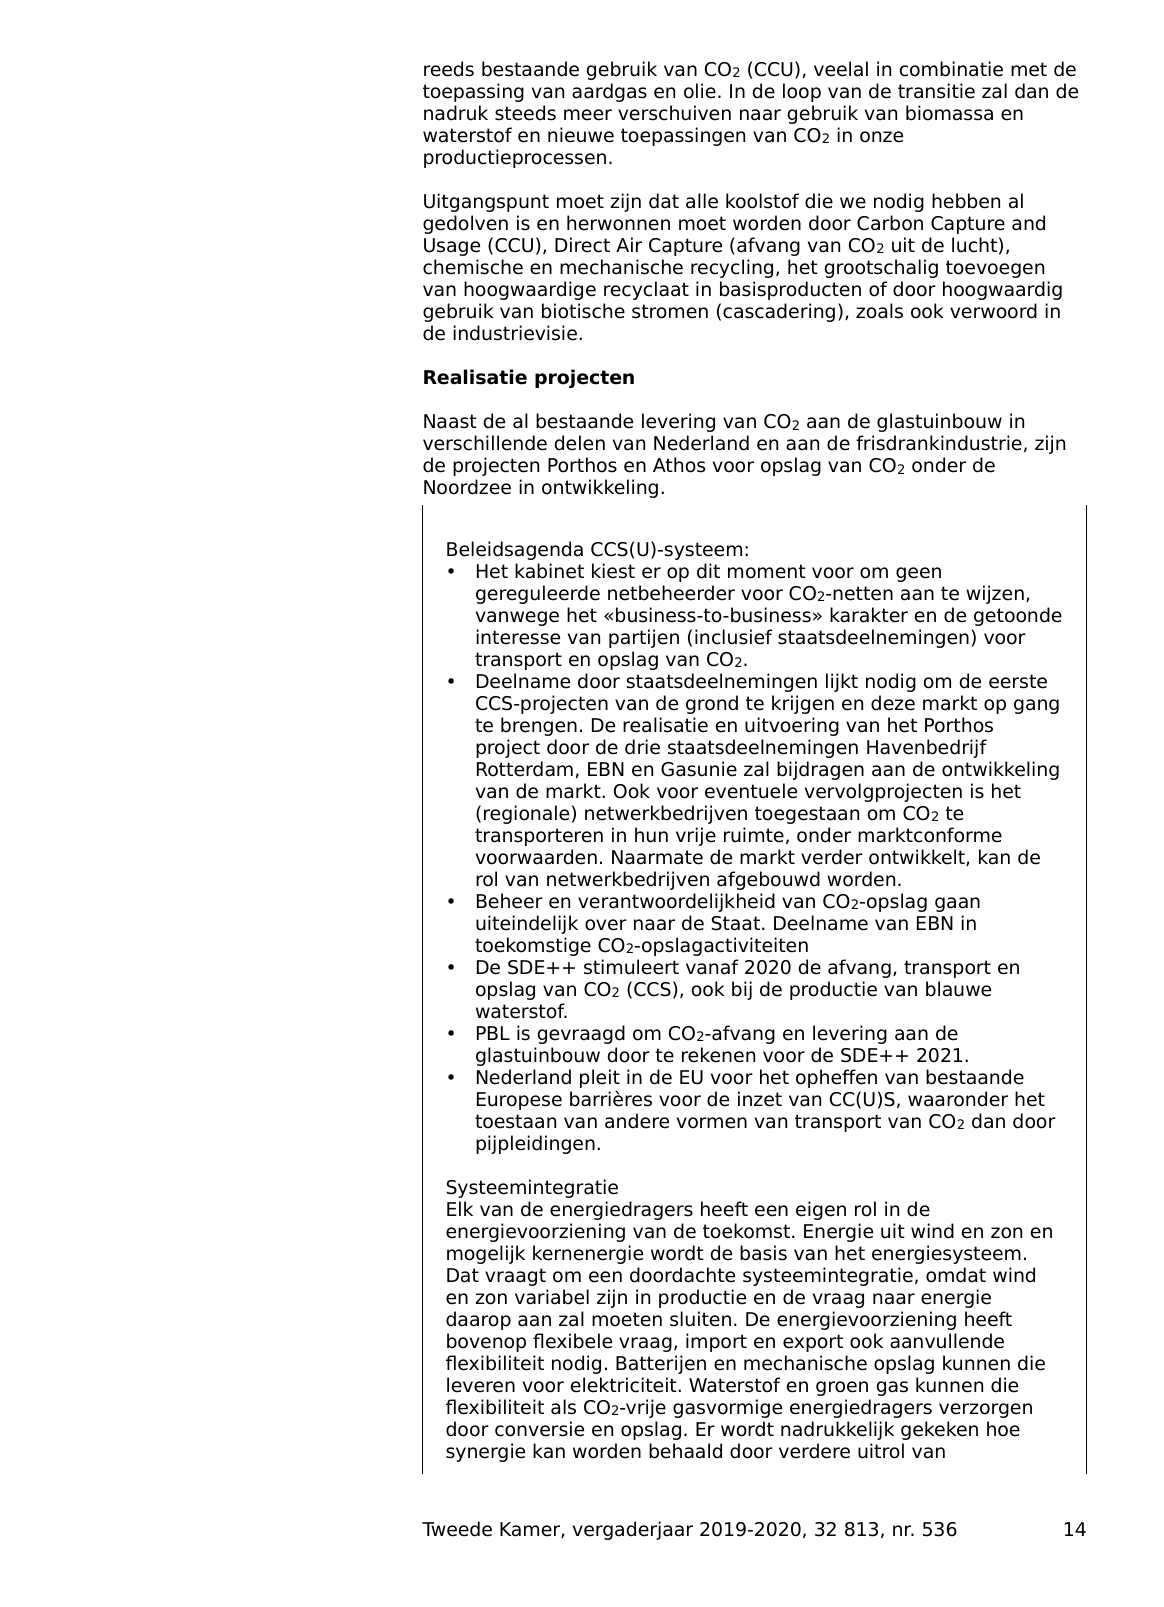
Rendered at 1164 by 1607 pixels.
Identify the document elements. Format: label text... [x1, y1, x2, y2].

text Uitgangspunt moet zijn dat alle koolstof die we nodig hebben al gedolven is en herwonnen moet worden door Carbon Capture and Usage (CCU), Direct Air Capture (afvang van CO2 uit de lucht), chemische en mechanische recycling, het grootschalig toevoegen van hoogwaardige recyclaat in basisproducten of door hoogwaardig gebruik van biotische stromen (cascadering), zoals ook verwoord in de industrievisie. [422, 191, 1087, 345]
text reeds bestaande gebruik van CO2 (CCU), veelal in combinatie met de toepassing van aardgas en olie. In de loop van de transitie zal dan de nadruk steeds meer verschuiven naar gebruik van biomassa en waterstof en nieuwe toepassingen van CO2 in onze productieprocessen. [422, 59, 1087, 169]
subtitle Realisatie projecten [422, 367, 1087, 389]
text Naast de al bestaande levering van CO2 aan de glastuinbouw in verschillende delen van Nederland en aan de frisdrankindustrie, zijn de projecten Porthos en Athos voor opslag van CO2 onder de Noordzee in ontwikkeling. [422, 411, 1087, 499]
table_header Beleidsagenda CCS(U)-systeem: • Het kabinet kiest er op dit moment voor om geen gereguleerde netbeheerder voor CO2-netten aan te wijzen, vanwege het «business-to-business» karakter en de getoonde interesse van partijen (inclusief staatsdeelnemingen) voor transport en opslag van CO2. • Deelname door staatsdeelnemingen lijkt nodig om de eerste CCS-projecten van de grond te krijgen en deze markt op gang te brengen. De realisatie en uitvoering van het Porthos project door de drie staatsdeelnemingen Havenbedrijf Rotterdam, EBN en Gasunie zal bijdragen aan de ontwikkeling van de markt. Ook voor eventuele vervolgprojecten is het (regionale) netwerkbedrijven toegestaan om CO2 te transporteren in hun vrije ruimte, onder marktconforme voorwaarden. Naarmate de markt verder ontwikkelt, kan de rol van netwerkbedrijven afgebouwd worden. • Beheer en verantwoordelijkheid van CO2-opslag gaan uiteindelijk over naar de Staat. Deelname van EBN in toekomstige CO2-opslagactiviteiten • De SDE++ stimuleert vanaf 2020 de afvang, transport en opslag van CO2 (CCS), ook bij de productie van blauwe waterstof. • PBL is gevraagd om CO2-afvang en levering aan de glastuinbouw door te rekenen voor de SDE++ 2021. • Nederland pleit in de EU voor het opheffen van bestaande Europese barrières voor de inzet van CC(U)S, waaronder het toestaan van andere vormen van transport van CO2 dan door pijpleidingen. Systeemintegratie Elk van de energiedragers heeft een eigen rol in de energievoorziening van de toekomst. Energie uit wind en zon en mogelijk kernenergie wordt de basis van het energiesysteem. Dat vraagt om een doordachte systeemintegratie, omdat wind en zon variabel zijn in productie en de vraag naar energie daarop aan zal moeten sluiten. De energievoorziening heeft bovenop flexibele vraag, import en export ook aanvullende flexibiliteit nodig. Batterijen en mechanische opslag kunnen die leveren voor elektriciteit. Waterstof en groen gas kunnen die flexibiliteit als CO2-vrije gasvormige energiedragers verzorgen door conversie en opslag. Er wordt nadrukkelijk gekeken hoe synergie kan worden behaald door verdere uitrol van [423, 505, 1086, 1474]
